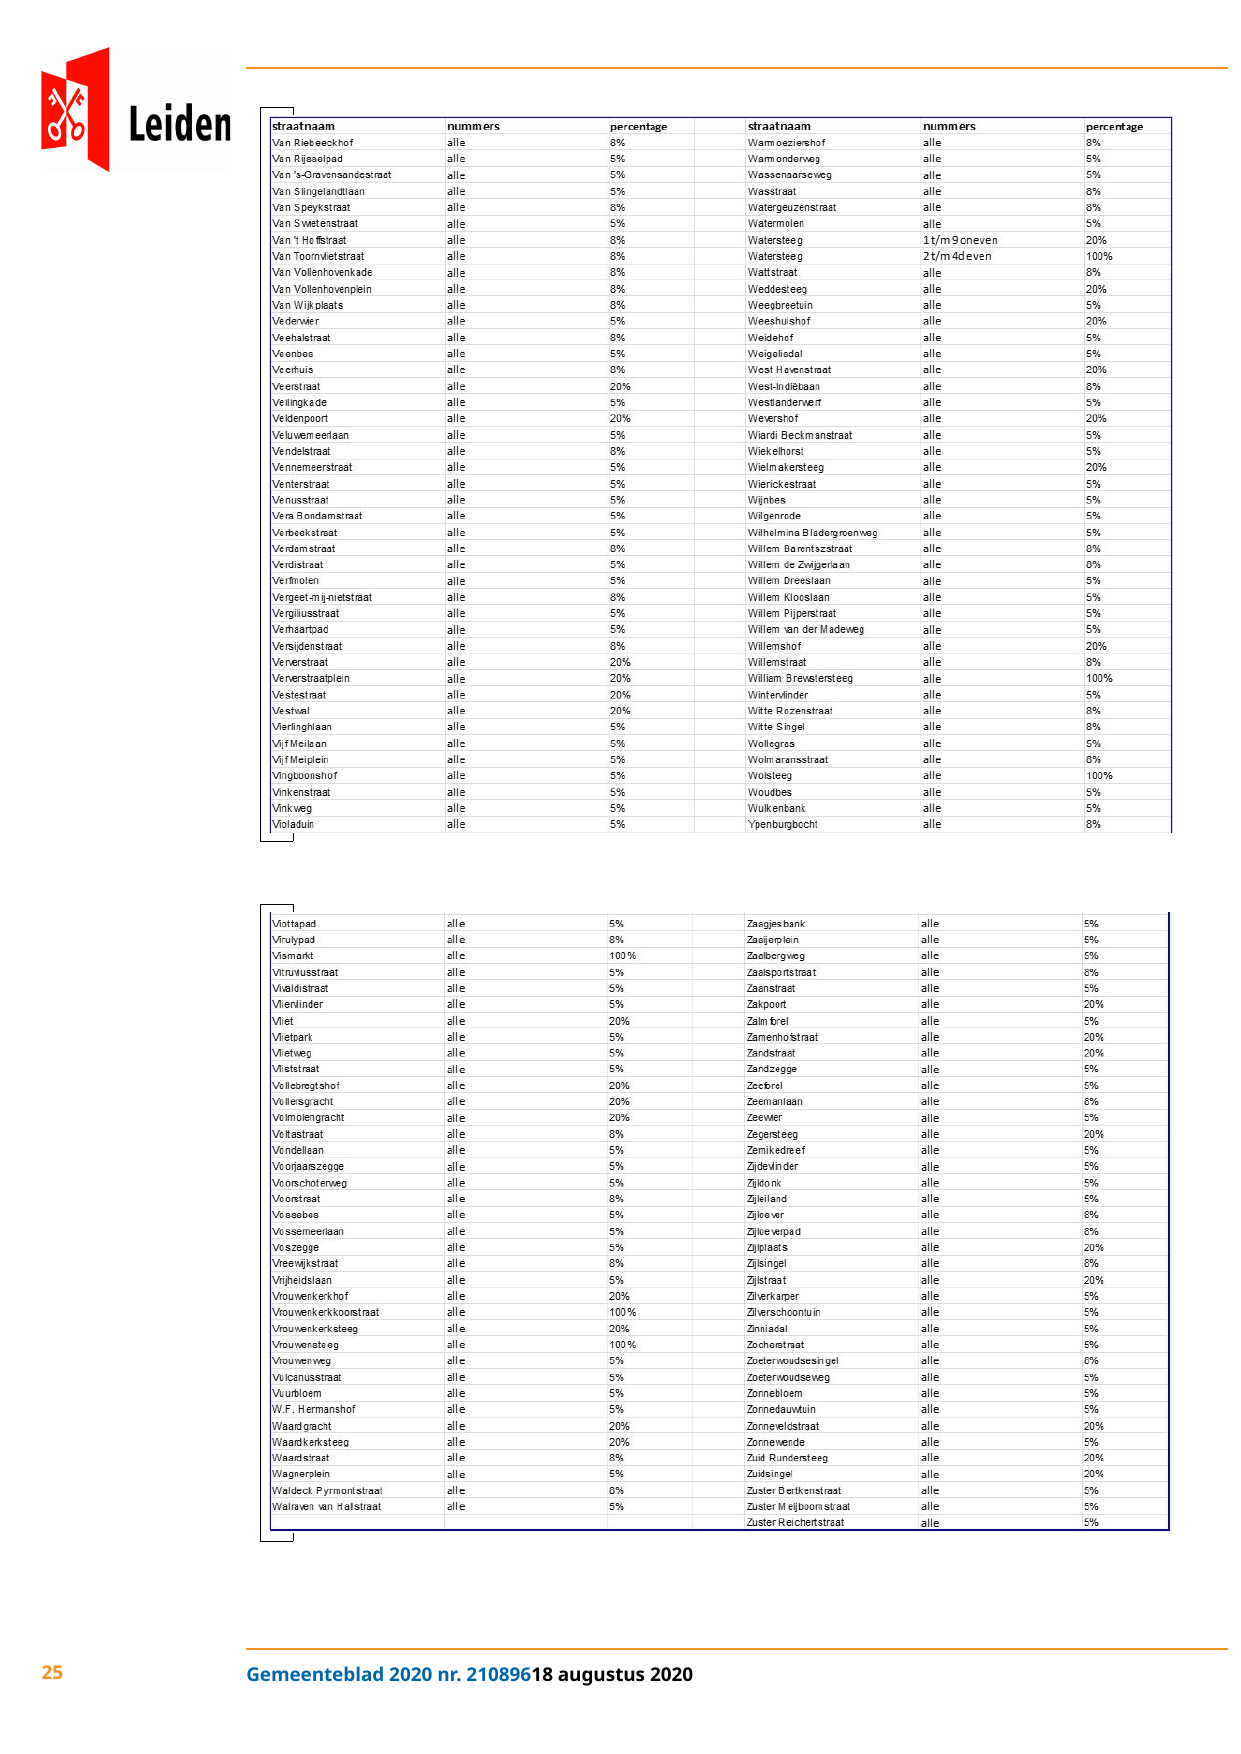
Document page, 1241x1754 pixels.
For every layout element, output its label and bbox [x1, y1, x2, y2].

picture [268, 115, 1173, 833]
picture [41, 47, 231, 172]
picture [268, 912, 1173, 1533]
